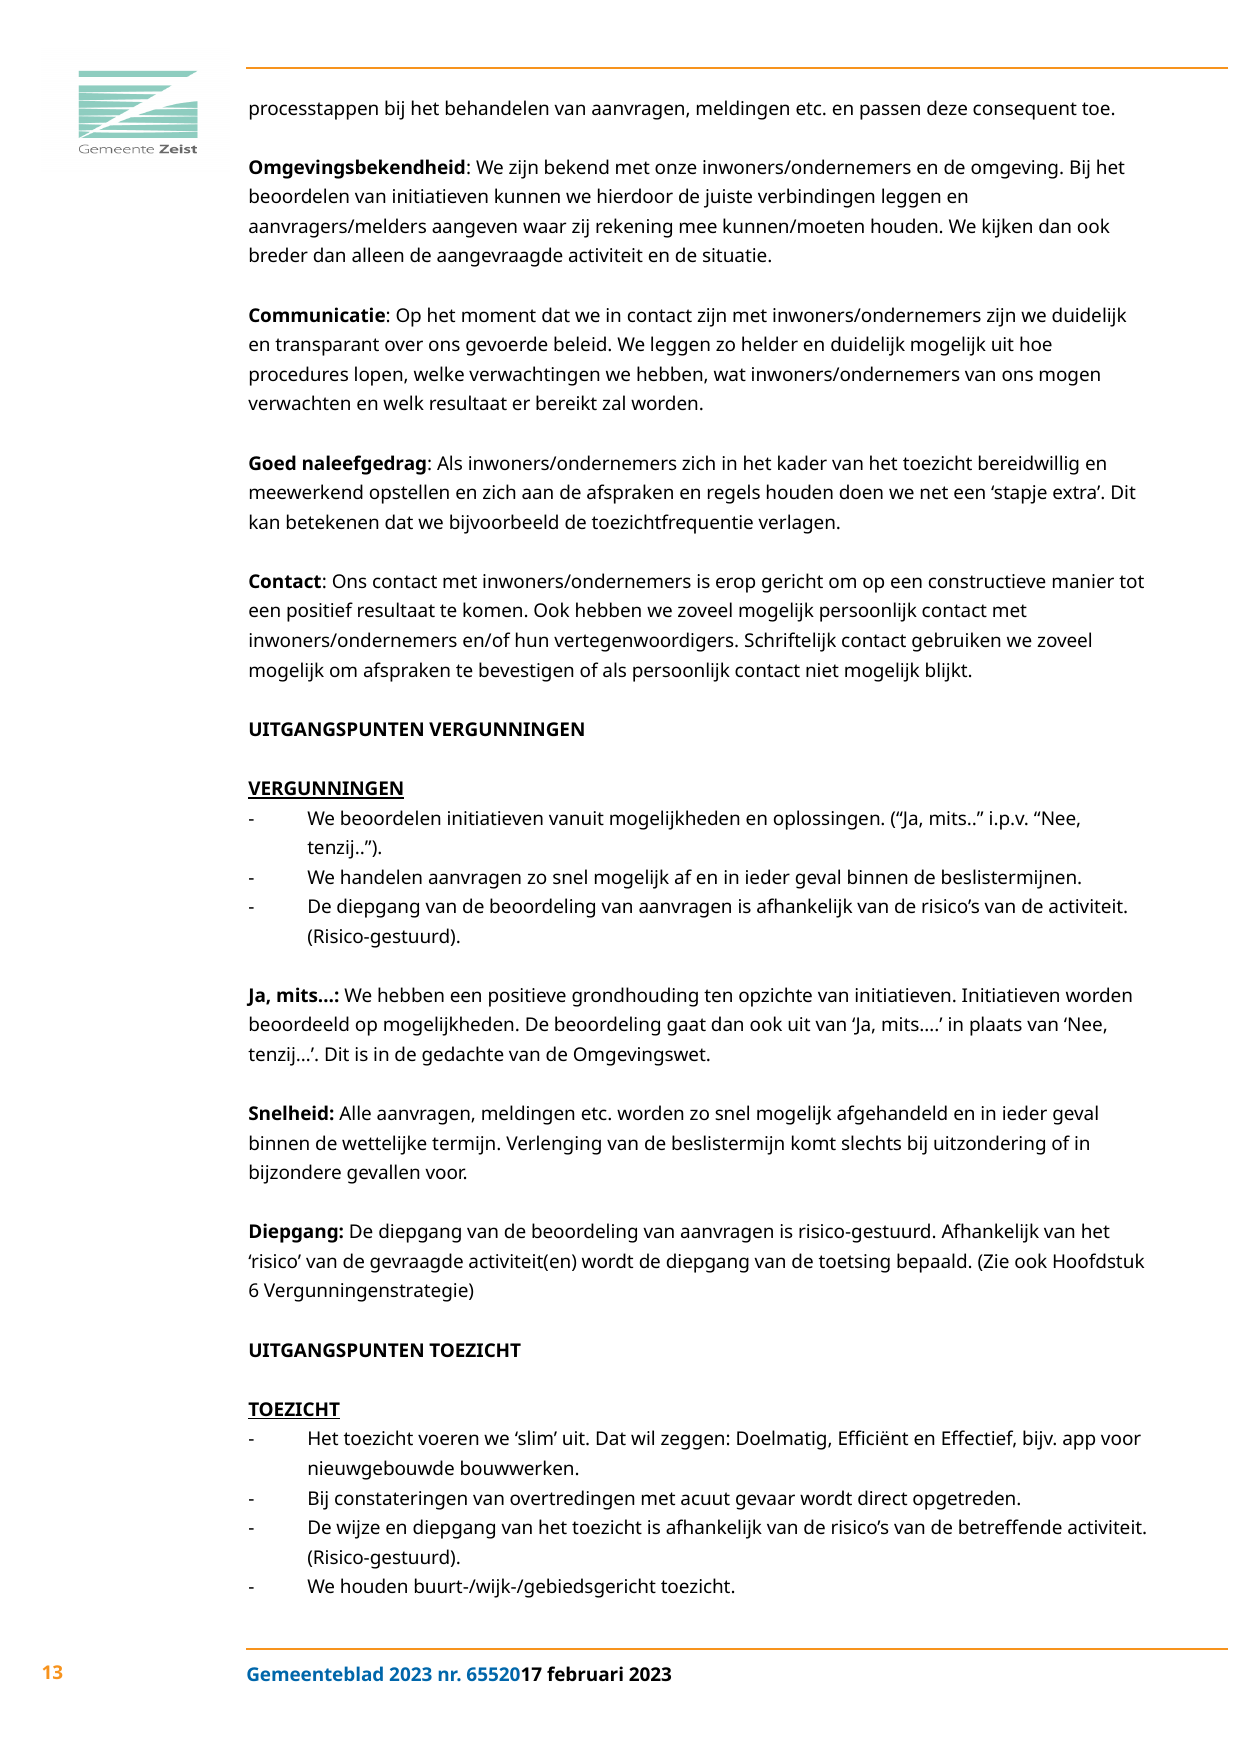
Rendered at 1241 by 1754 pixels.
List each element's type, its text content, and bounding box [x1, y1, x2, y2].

table_header TOEZICHT Het toezicht voeren we ‘slim’ uit. Dat wil zeggen: Doelmatig, Efficiënt en Effectief, bijv. app voor nieuwgebouwde bouwwerken. Bij constateringen van overtredingen met acuut gevaar wordt direct opgetreden. De wijze en diepgang van het toezicht is afhankelijk van de risico’s van de betreffende activiteit. (Risico-gestuurd). We houden buurt-/wijk-/gebiedsgericht toezicht. [248, 1396, 1152, 1599]
text Communicatie: Op het moment dat we in contact zijn met inwoners/ondernemers zijn we duidelijk en transparant over ons gevoerde beleid. We leggen zo helder en duidelijk mogelijk uit hoe procedures lopen, welke verwachtingen we hebben, wat inwoners/ondernemers van ons mogen verwachten en welk resultaat er bereikt zal worden. [248, 302, 1152, 416]
text Goed naleefgedrag: Als inwoners/ondernemers zich in het kader van het toezicht bereidwillig en meewerkend opstellen en zich aan de afspraken en regels houden doen we net een ‘stapje extra’. Dit kan betekenen dat we bijvoorbeeld de toezichtfrequentie verlagen. [248, 450, 1152, 535]
text Contact: Ons contact met inwoners/ondernemers is erop gericht om op een constructieve manier tot een positief resultaat te komen. Ook hebben we zoveel mogelijk persoonlijk contact met inwoners/ondernemers en/of hun vertegenwoordigers. Schriftelijk contact gebruiken we zoveel mogelijk om afspraken te bevestigen of als persoonlijk contact niet mogelijk blijkt. [248, 568, 1152, 683]
table_header VERGUNNINGEN We beoordelen initiatieven vanuit mogelijkheden en oplossingen. (“Ja, mits..” i.p.v. “Nee, tenzij..”). We handelen aanvragen zo snel mogelijk af en in ieder geval binnen de beslistermijnen. De diepgang van de beoordeling van aanvragen is afhankelijk van de risico’s van de activiteit. (Risico-gestuurd). [248, 775, 1152, 949]
text Ja, mits…: We hebben een positieve grondhouding ten opzichte van initiatieven. Initiatieven worden beoordeeld op mogelijkheden. De beoordeling gaat dan ook uit van ‘Ja, mits….’ in plaats van ‘Nee, tenzij…’. Dit is in de gedachte van de Omgevingswet. [248, 982, 1152, 1067]
text Snelheid: Alle aanvragen, meldingen etc. worden zo snel mogelijk afgehandeld en in ieder geval binnen de wettelijke termijn. Verlenging van de beslistermijn komt slechts bij uitzondering of in bijzondere gevallen voor. [248, 1100, 1152, 1185]
text Omgevingsbekendheid: We zijn bekend met onze inwoners/ondernemers en de omgeving. Bij het beoordelen van initiatieven kunnen we hierdoor de juiste verbindingen leggen en aanvragers/melders aangeven waar zij rekening mee kunnen/moeten houden. We kijken dan ook breder dan alleen de aangevraagde activiteit en de situatie. [248, 154, 1152, 268]
text processtappen bij het behandelen van aanvragen, meldingen etc. en passen deze consequent toe. [248, 95, 1152, 121]
picture [41, 47, 231, 172]
text UITGANGSPUNTEN TOEZICHT [248, 1337, 1152, 1362]
text UITGANGSPUNTEN VERGUNNINGEN [248, 716, 1152, 742]
text Diepgang: De diepgang van de beoordeling van aanvragen is risico-gestuurd. Afhankelijk van het ‘risico’ van de gevraagde activiteit(en) wordt de diepgang van de toetsing bepaald. (Zie ook Hoofdstuk 6 Vergunningenstrategie) [248, 1218, 1152, 1303]
